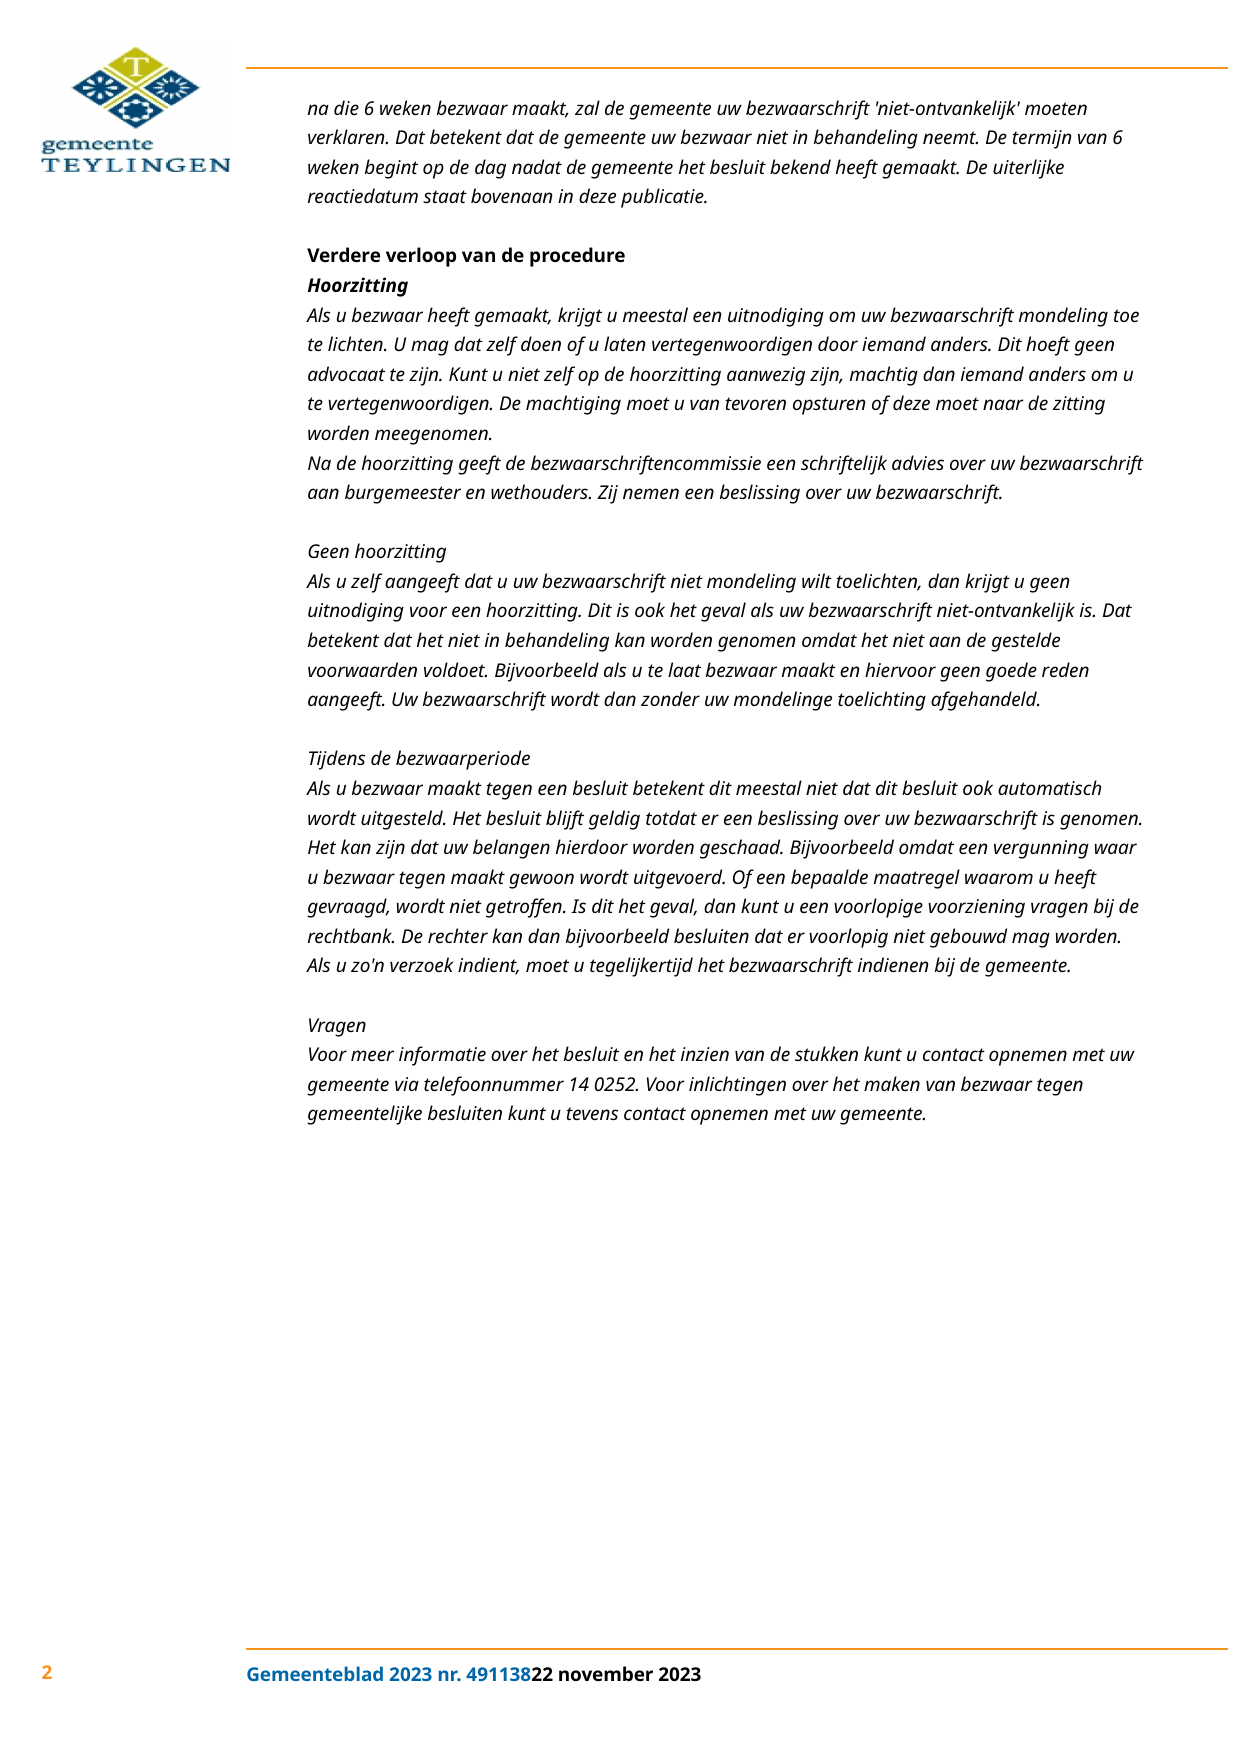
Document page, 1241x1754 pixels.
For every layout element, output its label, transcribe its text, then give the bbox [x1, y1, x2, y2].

list Als u bezwaar maakt tegen een besluit betekent dit meestal niet dat dit besluit ook automatisch wordt uitgesteld. Het besluit blijft geldig totdat er een beslissing over uw bezwaarschrift is genomen. Het kan zijn dat uw belangen hierdoor worden geschaad. Bijvoorbeeld omdat een vergunning waar u bezwaar tegen maakt gewoon wordt uitgevoerd. Of een bepaalde maatregel waarom u heeft gevraagd, wordt niet getroffen. Is dit het geval, dan kunt u een voorlopige voorziening vragen bij de rechtbank. De rechter kan dan bijvoorbeeld besluiten dat er voorlopig niet gebouwd mag worden. Als u zo'n verzoek indient, moet u tegelijkertijd het bezwaarschrift indienen bij de gemeente. [248, 775, 1152, 978]
list Na de hoorzitting geeft de bezwaarschriftencommissie een schriftelijk advies over uw bezwaarschrift aan burgemeester en wethouders. Zij nemen een beslissing over uw bezwaarschrift. [248, 450, 1152, 505]
list Voor meer informatie over het besluit en het inzien van de stukken kunt u contact opnemen met uw gemeente via telefoonnummer 14 0252. Voor inlichtingen over het maken van bezwaar tegen gemeentelijke besluiten kunt u tevens contact opnemen met uw gemeente. [248, 1041, 1152, 1126]
list Verdere verloop van de procedure [248, 243, 1152, 268]
picture [41, 47, 231, 172]
list Als u zelf aangeeft dat u uw bezwaarschrift niet mondeling wilt toelichten, dan krijgt u geen uitnodiging voor een hoorzitting. Dit is ook het geval als uw bezwaarschrift niet-ontvankelijk is. Dat betekent dat het niet in behandeling kan worden genomen omdat het niet aan de gestelde voorwaarden voldoet. Bijvoorbeeld als u te laat bezwaar maakt en hiervoor geen goede reden aangeeft. Uw bezwaarschrift wordt dan zonder uw mondelinge toelichting afgehandeld. [248, 568, 1152, 712]
list Geen hoorzitting [248, 538, 1152, 564]
list Tijdens de bezwaarperiode [248, 746, 1152, 771]
list na die 6 weken bezwaar maakt, zal de gemeente uw bezwaarschrift 'niet-ontvankelijk' moeten verklaren. Dat betekent dat de gemeente uw bezwaar niet in behandeling neemt. De termijn van 6 weken begint op de dag nadat de gemeente het besluit bekend heeft gemaakt. De uiterlijke reactiedatum staat bovenaan in deze publicatie. [248, 95, 1152, 209]
list Hoorzitting [248, 272, 1152, 298]
list Vragen [248, 1012, 1152, 1038]
list Als u bezwaar heeft gemaakt, krijgt u meestal een uitnodiging om uw bezwaarschrift mondeling toe te lichten. U mag dat zelf doen of u laten vertegenwoordigen door iemand anders. Dit hoeft geen advocaat te zijn. Kunt u niet zelf op de hoorzitting aanwezig zijn, machtig dan iemand anders om u te vertegenwoordigen. De machtiging moet u van tevoren opsturen of deze moet naar de zitting worden meegenomen. [248, 302, 1152, 446]
